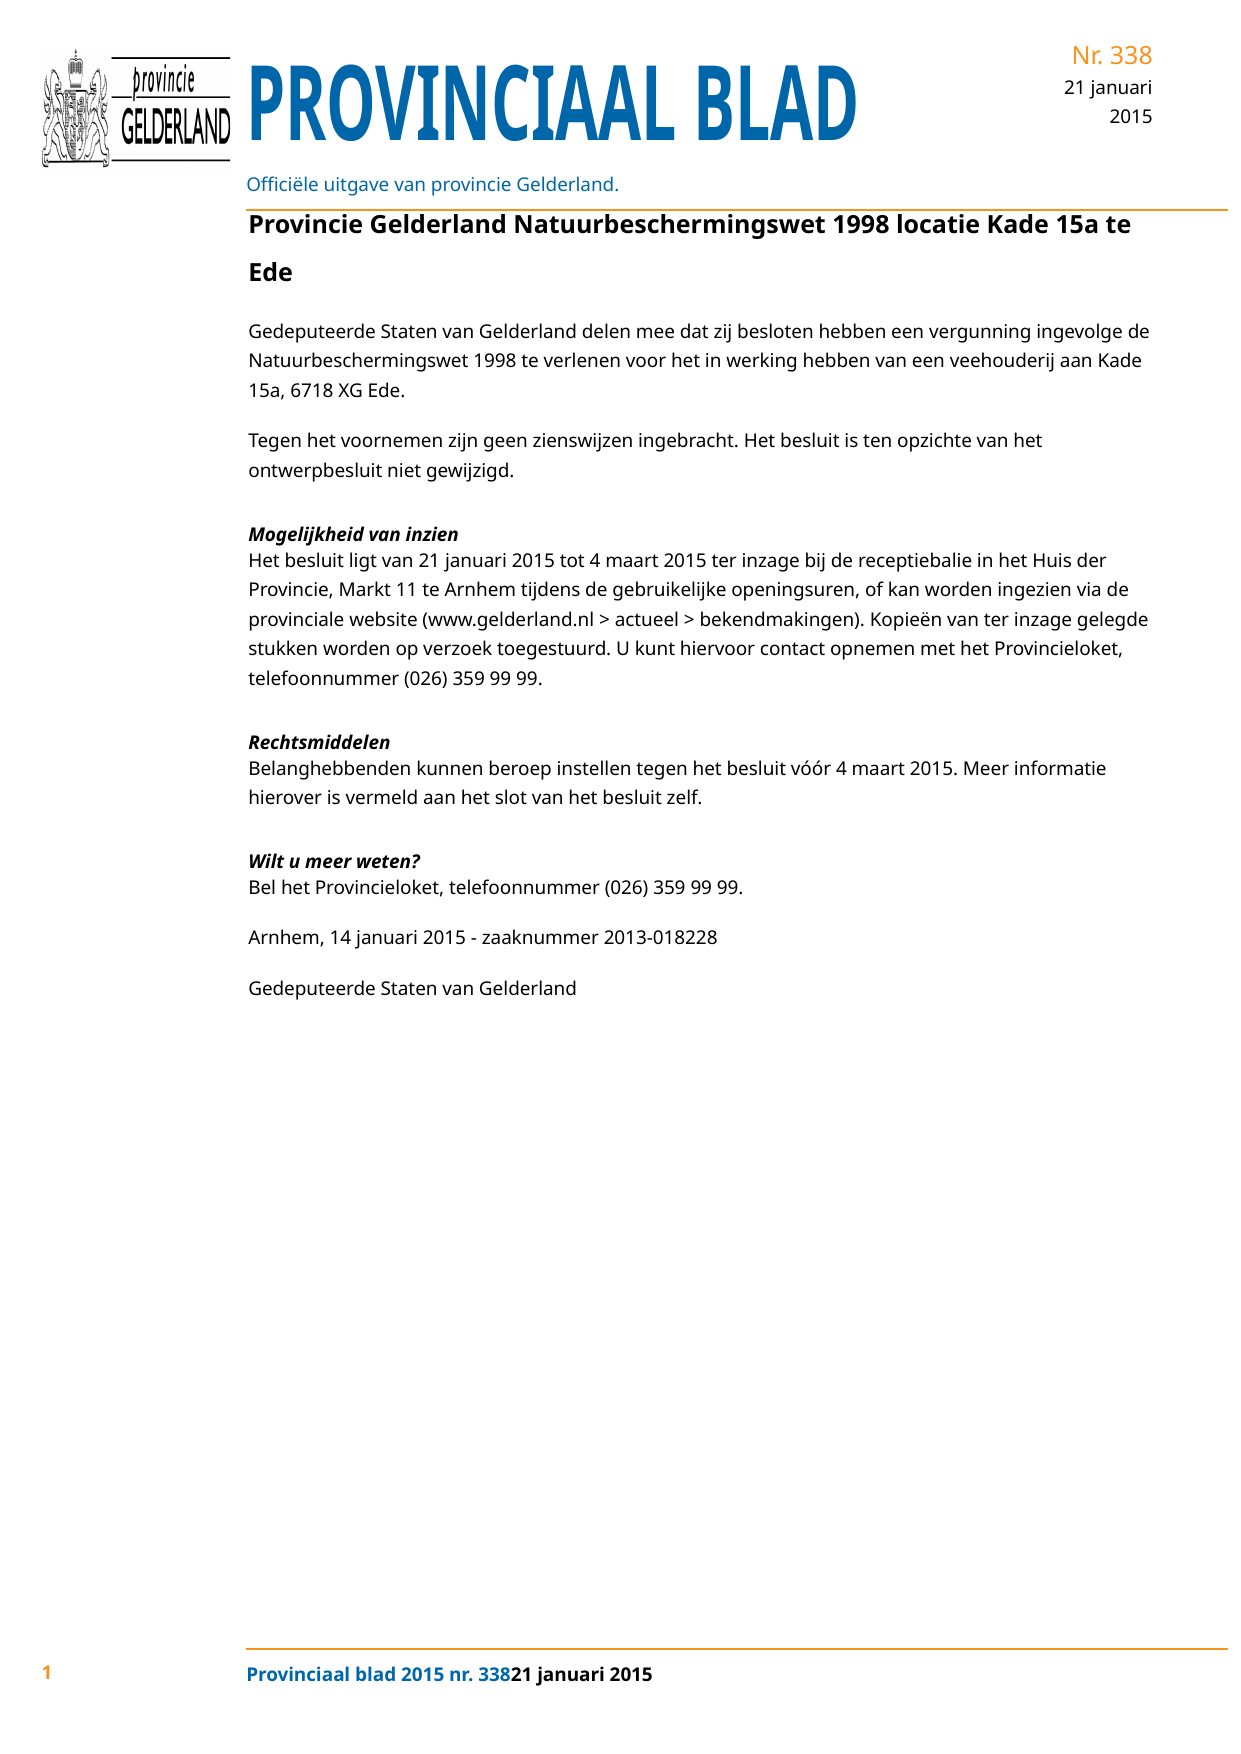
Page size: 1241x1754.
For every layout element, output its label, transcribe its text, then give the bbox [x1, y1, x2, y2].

text Provincie Gelderland Natuurbeschermingswet 1998 locatie Kade 15a te Ede [248, 211, 1152, 288]
text Arnhem, 14 januari 2015 - zaaknummer 2013-018228 [248, 924, 1152, 950]
text Tegen het voornemen zijn geen zienswijzen ingebracht. Het besluit is ten opzichte van het ontwerpbesluit niet gewijzigd. [248, 427, 1152, 483]
text Bel het Provincieloket, telefoonnummer (026) 359 99 99. [248, 874, 1152, 900]
text Gedeputeerde Staten van Gelderland delen mee dat zij besloten hebben een vergunning ingevolge de Natuurbeschermingswet 1998 te verlenen voor het in werking hebben van een veehouderij aan Kade 15a, 6718 XG Ede. [248, 318, 1152, 403]
picture [41, 47, 231, 172]
text Wilt u meer weten? [248, 848, 1152, 874]
text Rechtsmiddelen [248, 729, 1152, 755]
text Het besluit ligt van 21 januari 2015 tot 4 maart 2015 ter inzage bij de receptiebalie in het Huis der Provincie, Markt 11 te Arnhem tijdens de gebruikelijke openingsuren, of kan worden ingezien via de provinciale website (www.gelderland.nl > actueel > bekendmakingen). Kopieën van ter inzage gelegde stukken worden op verzoek toegestuurd. U kunt hiervoor contact opnemen met het Provincieloket, telefoonnummer (026) 359 99 99. [248, 547, 1152, 691]
text Gedeputeerde Staten van Gelderland [248, 975, 1152, 1001]
text Mogelijkheid van inzien [248, 521, 1152, 547]
text Belanghebbenden kunnen beroep instellen tegen het besluit vóór 4 maart 2015. Meer informatie hierover is vermeld aan het slot van het besluit zelf. [248, 755, 1152, 810]
